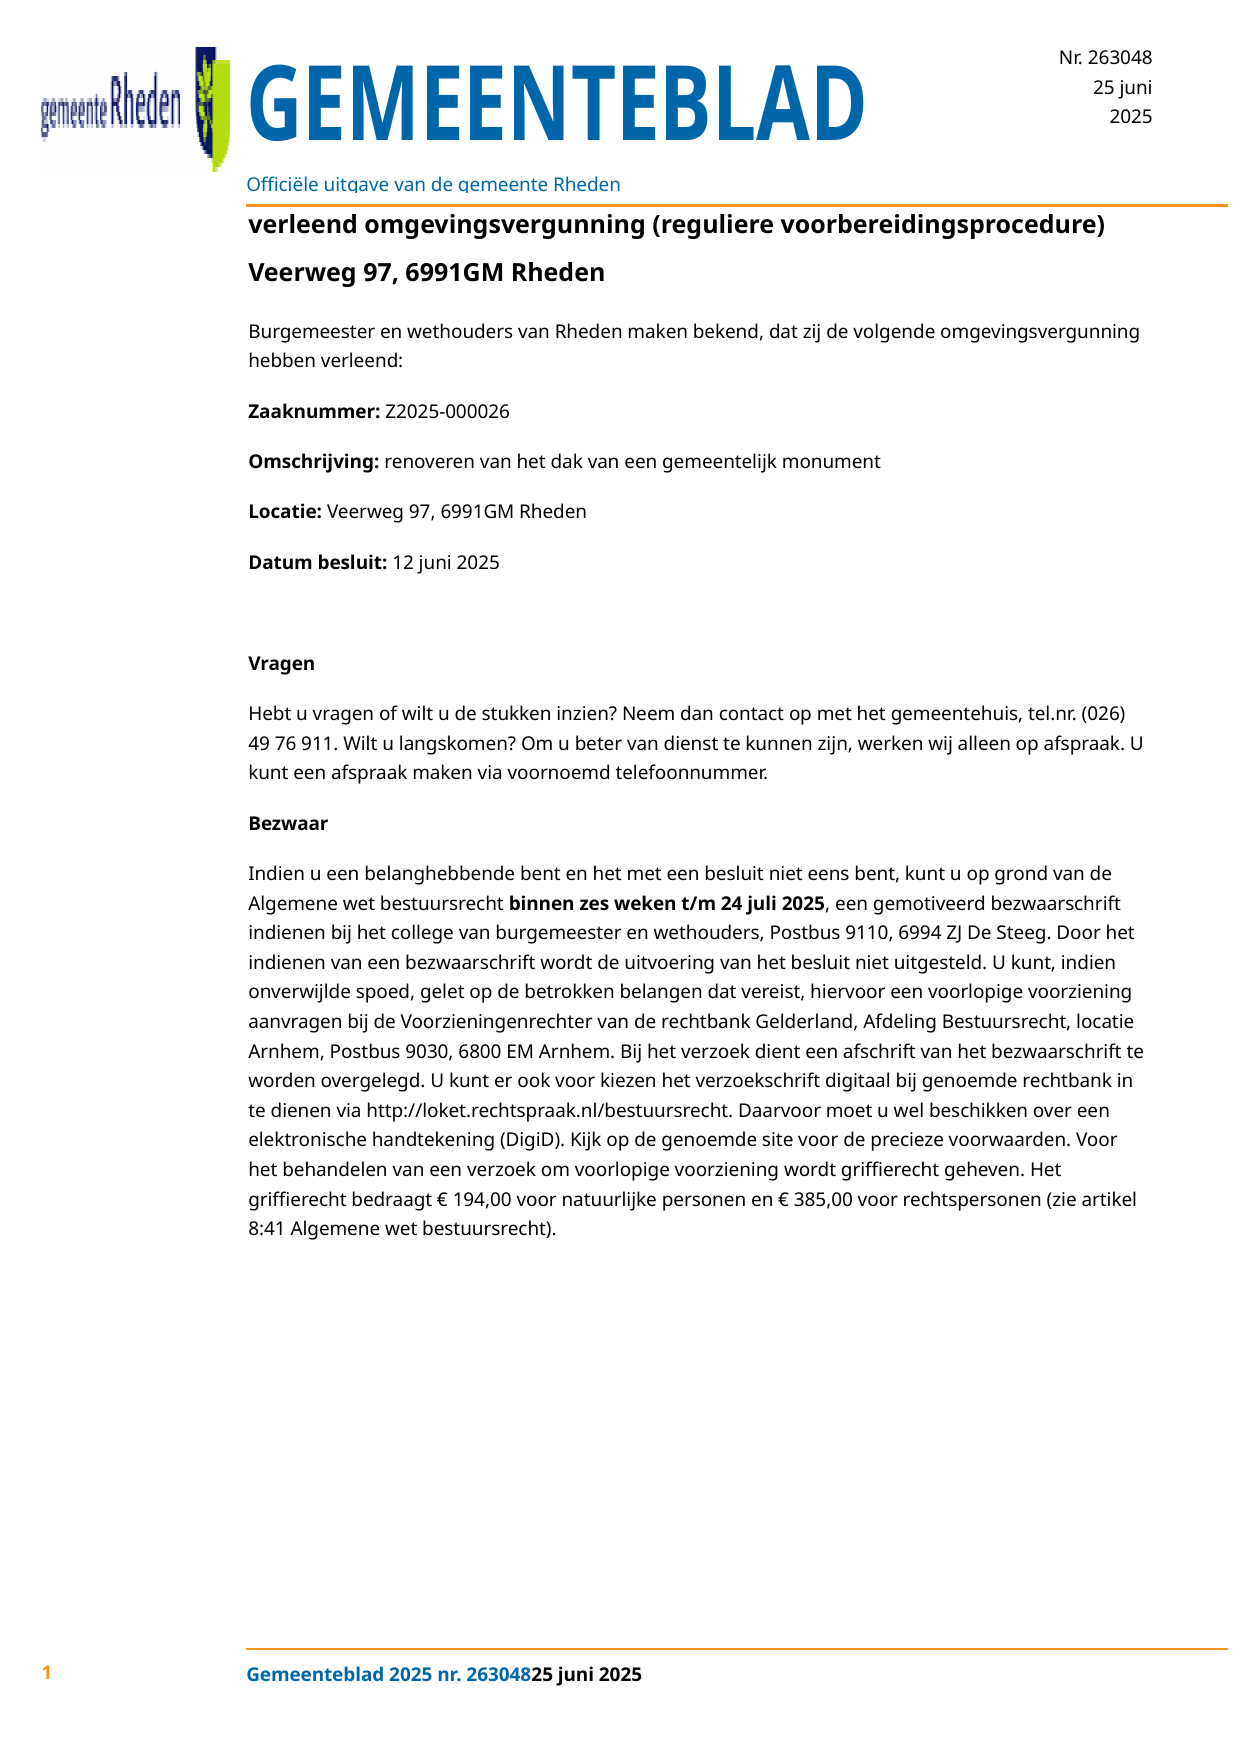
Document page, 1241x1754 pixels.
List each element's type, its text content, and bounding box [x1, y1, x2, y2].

text Indien u een belanghebbende bent en het met een besluit niet eens bent, kunt u op grond van de Algemene wet bestuursrecht binnen zes weken t/m 24 juli 2025, een gemotiveerd bezwaarschrift indienen bij het college van burgemeester en wethouders, Postbus 9110, 6994 ZJ De Steeg. Door het indienen van een bezwaarschrift wordt de uitvoering van het besluit niet uitgesteld. U kunt, indien onverwijlde spoed, gelet op de betrokken belangen dat vereist, hiervoor een voorlopige voorziening aanvragen bij de Voorzieningenrechter van de rechtbank Gelderland, Afdeling Bestuursrecht, locatie Arnhem, Postbus 9030, 6800 EM Arnhem. Bij het verzoek dient een afschrift van het bezwaarschrift te worden overgelegd. U kunt er ook voor kiezen het verzoekschrift digitaal bij genoemde rechtbank in te dienen via http://loket.rechtspraak.nl/bestuursrecht. Daarvoor moet u wel beschikken over een elektronische handtekening (DigiD). Kijk op de genoemde site voor de precieze voorwaarden. Voor het behandelen van een verzoek om voorlopige voorziening wordt griffierecht geheven. Het griffierecht bedraagt € 194,00 voor natuurlijke personen en € 385,00 voor rechtspersonen (zie artikel 8:41 Algemene wet bestuursrecht). [248, 860, 1152, 1241]
text Omschrijving: renoveren van het dak van een gemeentelijk monument [248, 448, 1152, 474]
picture [41, 47, 231, 172]
text Burgemeester en wethouders van Rheden maken bekend, dat zij de volgende omgevingsvergunning hebben verleend: [248, 318, 1152, 373]
text Bezwaar [248, 810, 1152, 836]
text Hebt u vragen of wilt u de stukken inzien? Neem dan contact op met het gemeentehuis, tel.nr. (026) 49 76 911. Wilt u langskomen? Om u beter van dienst te kunnen zijn, werken wij alleen op afspraak. U kunt een afspraak maken via voornoemd telefoonnummer. [248, 700, 1152, 785]
text verleend omgevingsvergunning (reguliere voorbereidingsprocedure) Veerweg 97, 6991GM Rheden [248, 207, 1152, 288]
text Datum besluit: 12 juni 2025 [248, 549, 1152, 575]
text Vragen [248, 650, 1152, 676]
text Zaaknummer: Z2025-000026 [248, 398, 1152, 424]
text Locatie: Veerweg 97, 6991GM Rheden [248, 499, 1152, 524]
